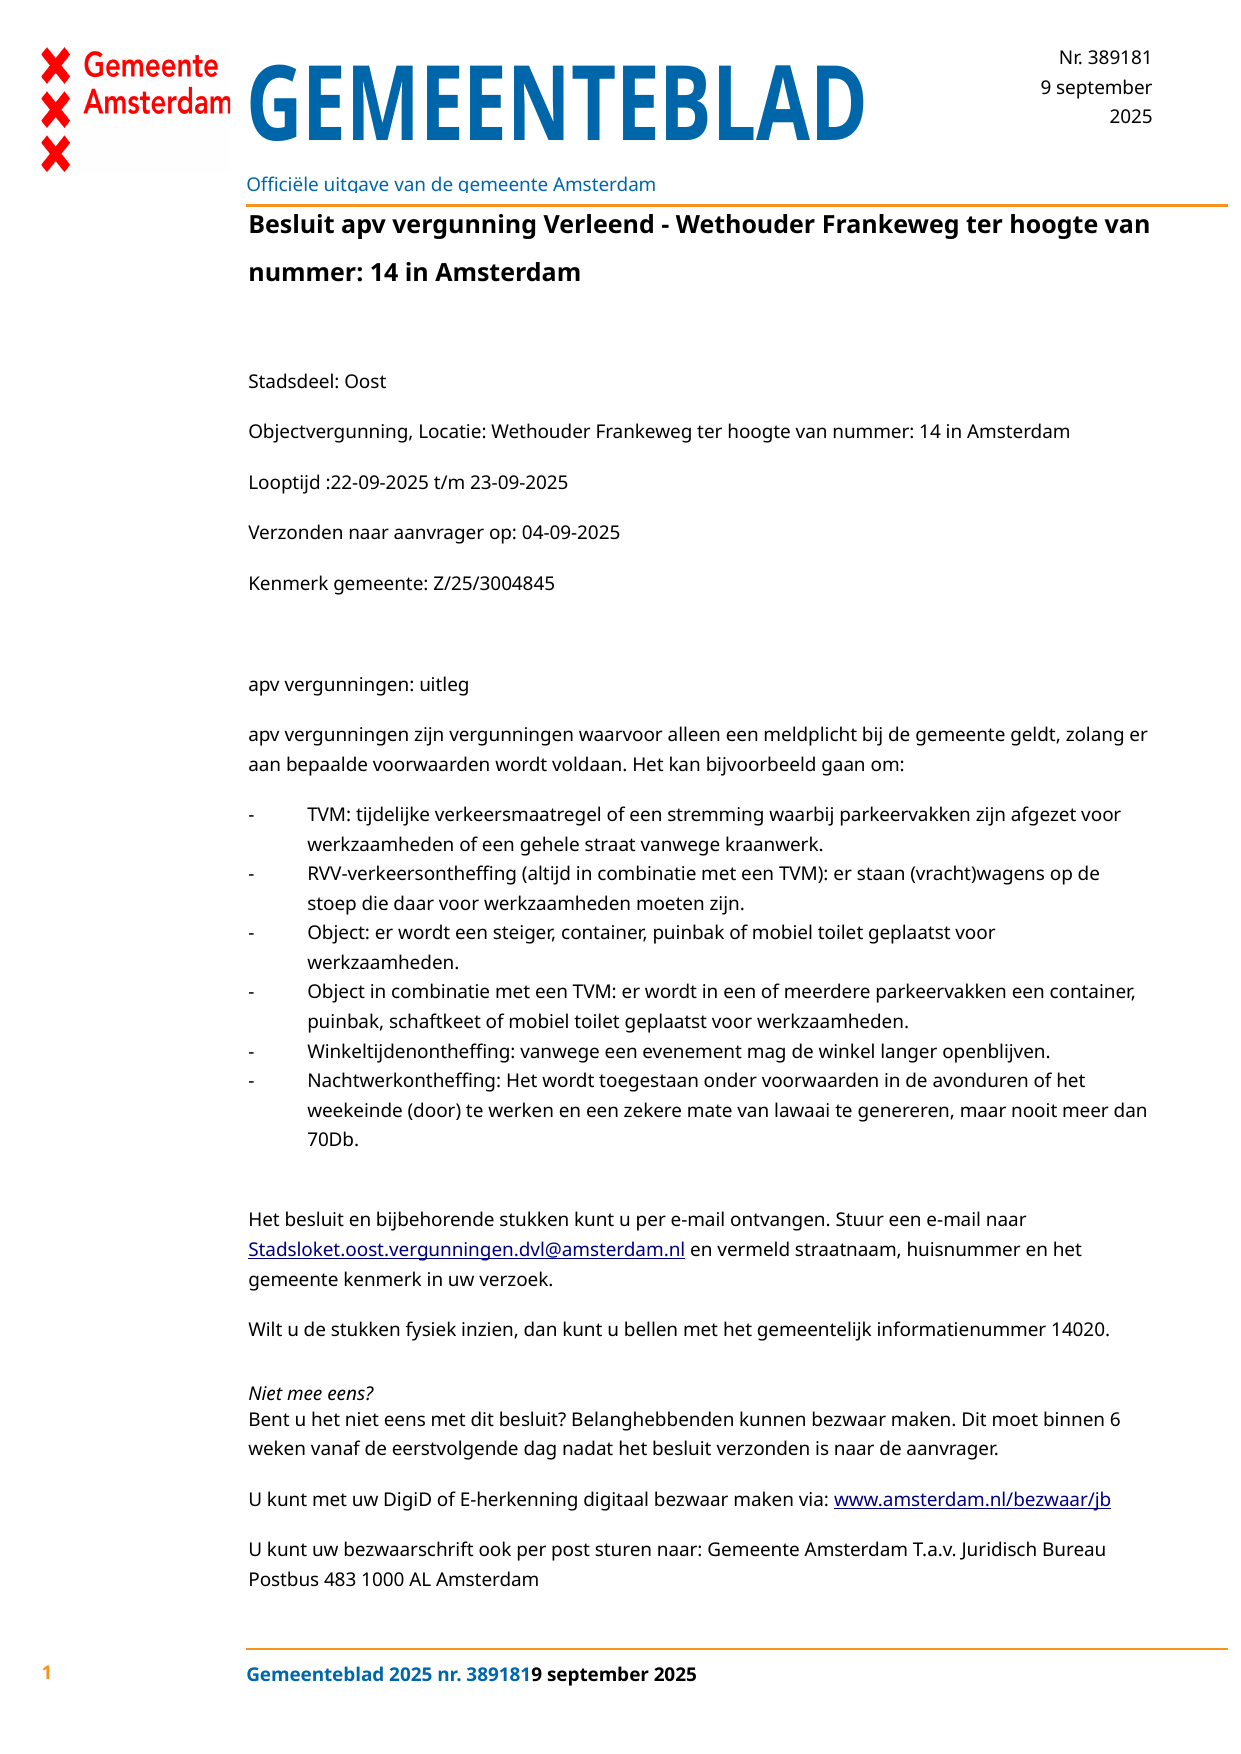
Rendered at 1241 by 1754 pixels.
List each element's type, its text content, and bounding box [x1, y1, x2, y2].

list Object in combinatie met een TVM: er wordt in een of meerdere parkeervakken een container, puinbak, schaftkeet of mobiel toilet geplaatst voor werkzaamheden. [248, 979, 1152, 1034]
text Kenmerk gemeente: Z/25/3004845 [248, 570, 1152, 596]
text U kunt uw bezwaarschrift ook per post sturen naar: Gemeente Amsterdam T.a.v. Juridisch Bureau Postbus 483 1000 AL Amsterdam [248, 1536, 1152, 1592]
text Bent u het niet eens met dit besluit? Belanghebbenden kunnen bezwaar maken. Dit moet binnen 6 weken vanaf de eerstvolgende dag nadat het besluit verzonden is naar de aanvrager. [248, 1406, 1152, 1461]
list Nachtwerkontheffing: Het wordt toegestaan onder voorwaarden in de avonduren of het weekeinde (door) te werken en een zekere mate van lawaai te genereren, maar nooit meer dan 70Db. [248, 1067, 1152, 1152]
list RVV-verkeersontheffing (altijd in combinatie met een TVM): er staan (vracht)wagens op de stoep die daar voor werkzaamheden moeten zijn. [248, 860, 1152, 916]
text Het besluit en bijbehorende stukken kunt u per e-mail ontvangen. Stuur een e-mail naar Stadsloket.oost.vergunningen.dvl@amsterdam.nl en vermeld straatnaam, huisnummer en het gemeente kenmerk in uw verzoek. [248, 1207, 1152, 1292]
text Niet mee eens? [248, 1380, 1152, 1406]
text Verzonden naar aanvrager op: 04-09-2025 [248, 519, 1152, 545]
text apv vergunningen zijn vergunningen waarvoor alleen een meldplicht bij de gemeente geldt, zolang er aan bepaalde voorwaarden wordt voldaan. Het kan bijvoorbeeld gaan om: [248, 721, 1152, 777]
text Looptijd :22-09-2025 t/m 23-09-2025 [248, 469, 1152, 495]
list Object: er wordt een steiger, container, puinbak of mobiel toilet geplaatst voor werkzaamheden. [248, 919, 1152, 975]
text Wilt u de stukken fysiek inzien, dan kunt u bellen met het gemeentelijk informatienummer 14020. [248, 1316, 1152, 1342]
picture [41, 47, 231, 172]
text apv vergunningen: uitleg [248, 671, 1152, 697]
text U kunt met uw DigiD of E-herkenning digitaal bezwaar maken via: www.amsterdam.nl/bezwaar/jb [248, 1486, 1152, 1512]
list TVM: tijdelijke verkeersmaatregel of een stremming waarbij parkeervakken zijn afgezet voor werkzaamheden of een gehele straat vanwege kraanwerk. [248, 801, 1152, 857]
list Winkeltijdenontheffing: vanwege een evenement mag de winkel langer openblijven. [248, 1038, 1152, 1064]
text Objectvergunning, Locatie: Wethouder Frankeweg ter hoogte van nummer: 14 in Amsterdam [248, 419, 1152, 444]
text Stadsdeel: Oost [248, 368, 1152, 394]
text Besluit apv vergunning Verleend - Wethouder Frankeweg ter hoogte van nummer: 14 in Amsterdam [248, 207, 1152, 288]
